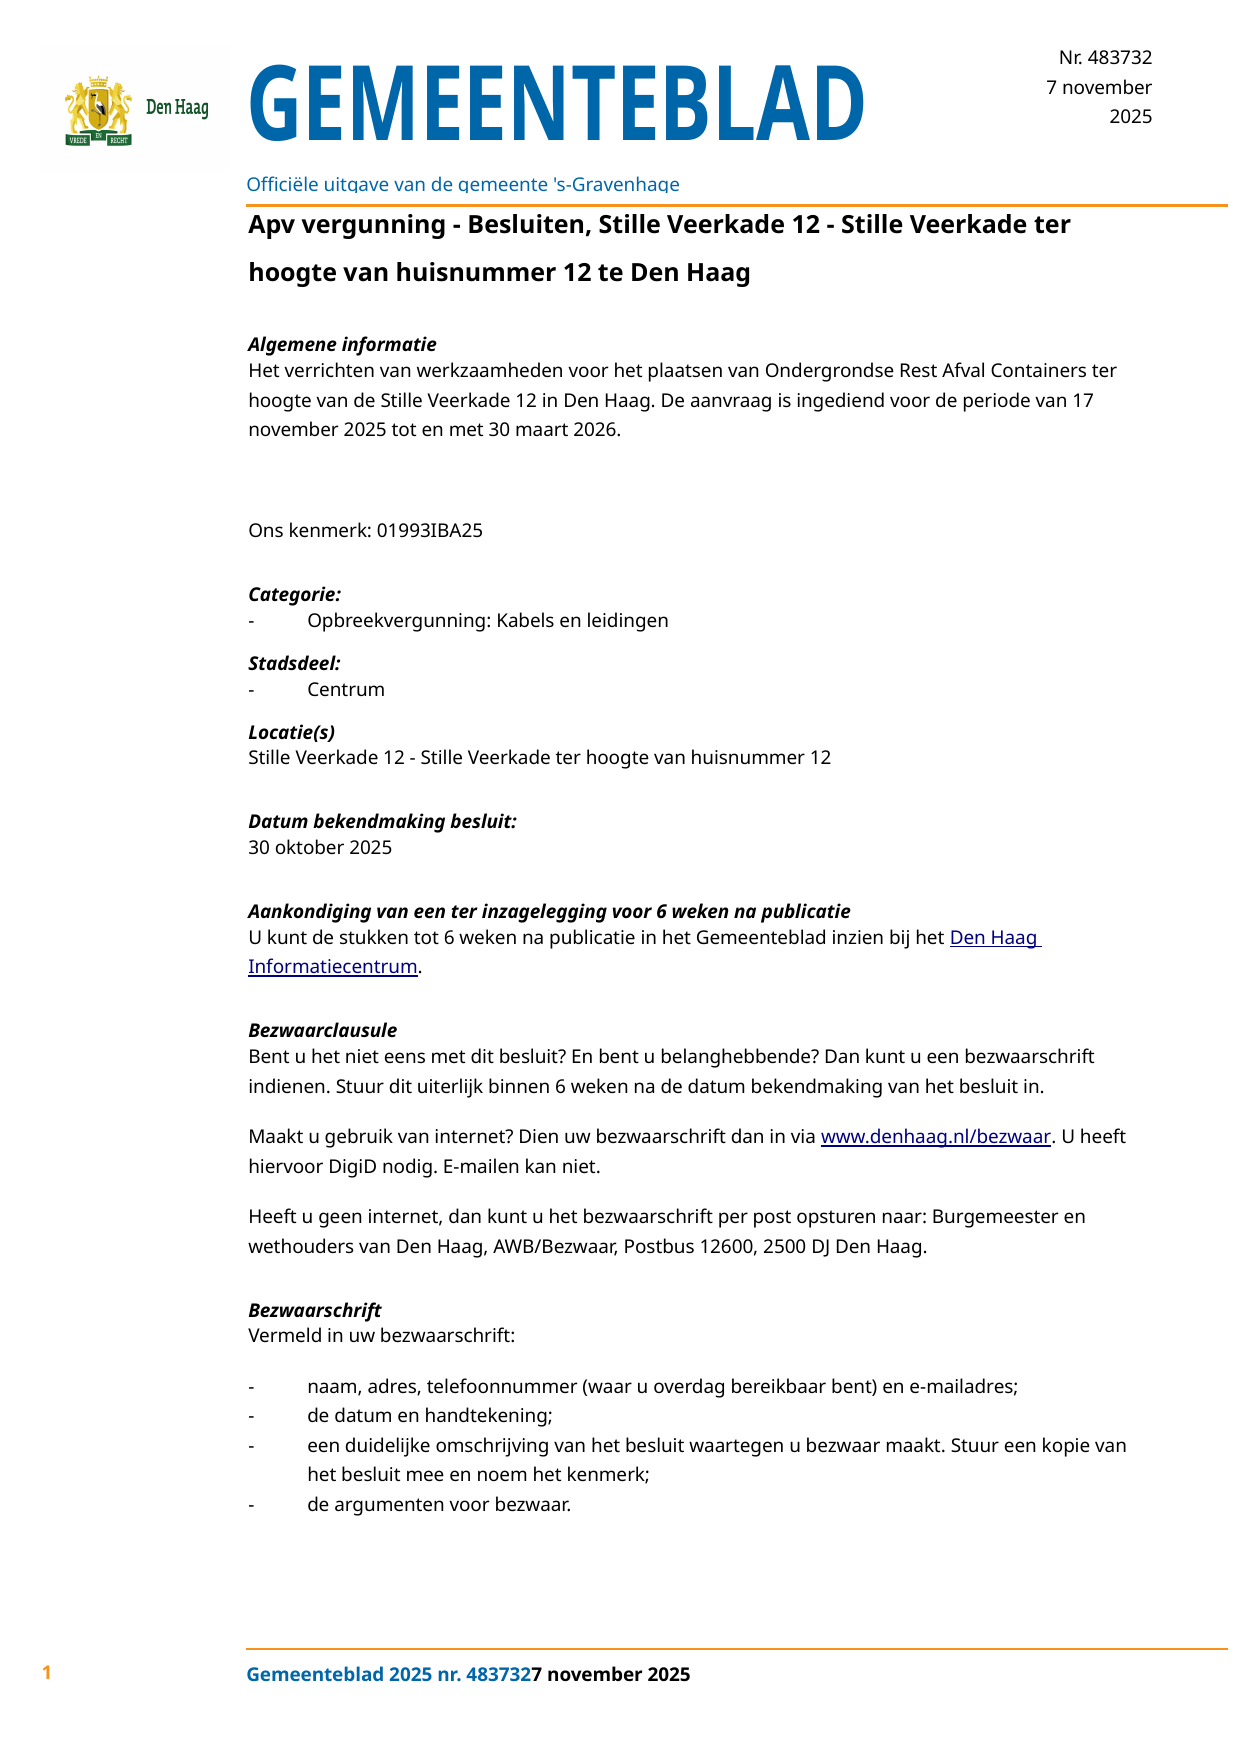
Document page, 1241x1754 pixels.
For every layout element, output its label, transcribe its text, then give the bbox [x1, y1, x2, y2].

text Heeft u geen internet, dan kunt u het bezwaarschrift per post opsturen naar: Burgemeester en wethouders van Den Haag, AWB/Bezwaar, Postbus 12600, 2500 DJ Den Haag. [248, 1203, 1152, 1258]
text Apv vergunning - Besluiten, Stille Veerkade 12 - Stille Veerkade ter hoogte van huisnummer 12 te Den Haag [248, 207, 1152, 288]
text Het verrichten van werkzaamheden voor het plaatsen van Ondergrondse Rest Afval Containers ter hoogte van de Stille Veerkade 12 in Den Haag. De aanvraag is ingediend voor de periode van 17 november 2025 tot en met 30 maart 2026. [248, 357, 1152, 442]
text Categorie: [248, 581, 1152, 607]
text Datum bekendmaking besluit: [248, 808, 1152, 834]
text Ons kenmerk: 01993IBA25 [248, 517, 1152, 543]
text Bezwaarschrift [248, 1297, 1152, 1322]
text 30 oktober 2025 [248, 834, 1152, 860]
text U kunt de stukken tot 6 weken na publicatie in het Gemeenteblad inzien bij het Den Haag Informatiecentrum. [248, 924, 1152, 979]
list de datum en handtekening; [248, 1402, 1152, 1428]
picture [41, 47, 231, 172]
text Stille Veerkade 12 - Stille Veerkade ter hoogte van huisnummer 12 [248, 744, 1152, 770]
text Stadsdeel: [248, 650, 1152, 676]
text Bezwaarclausule [248, 1017, 1152, 1043]
list de argumenten voor bezwaar. [248, 1491, 1152, 1517]
text Algemene informatie [248, 331, 1152, 357]
text Vermeld in uw bezwaarschrift: [248, 1322, 1152, 1348]
text Locatie(s) [248, 719, 1152, 744]
list een duidelijke omschrijving van het besluit waartegen u bezwaar maakt. Stuur een kopie van het besluit mee en noem het kenmerk; [248, 1432, 1152, 1487]
text Aankondiging van een ter inzagelegging voor 6 weken na publicatie [248, 898, 1152, 924]
text Bent u het niet eens met dit besluit? En bent u belanghebbende? Dan kunt u een bezwaarschrift indienen. Stuur dit uiterlijk binnen 6 weken na de datum bekendmaking van het besluit in. [248, 1043, 1152, 1098]
list naam, adres, telefoonnummer (waar u overdag bereikbaar bent) en e-mailadres; [248, 1373, 1152, 1399]
text Maakt u gebruik van internet? Dien uw bezwaarschrift dan in via www.denhaag.nl/bezwaar. U heeft hiervoor DigiD nodig. E-mailen kan niet. [248, 1123, 1152, 1178]
list Opbreekvergunning: Kabels en leidingen [248, 607, 1152, 633]
list Centrum [248, 676, 1152, 701]
